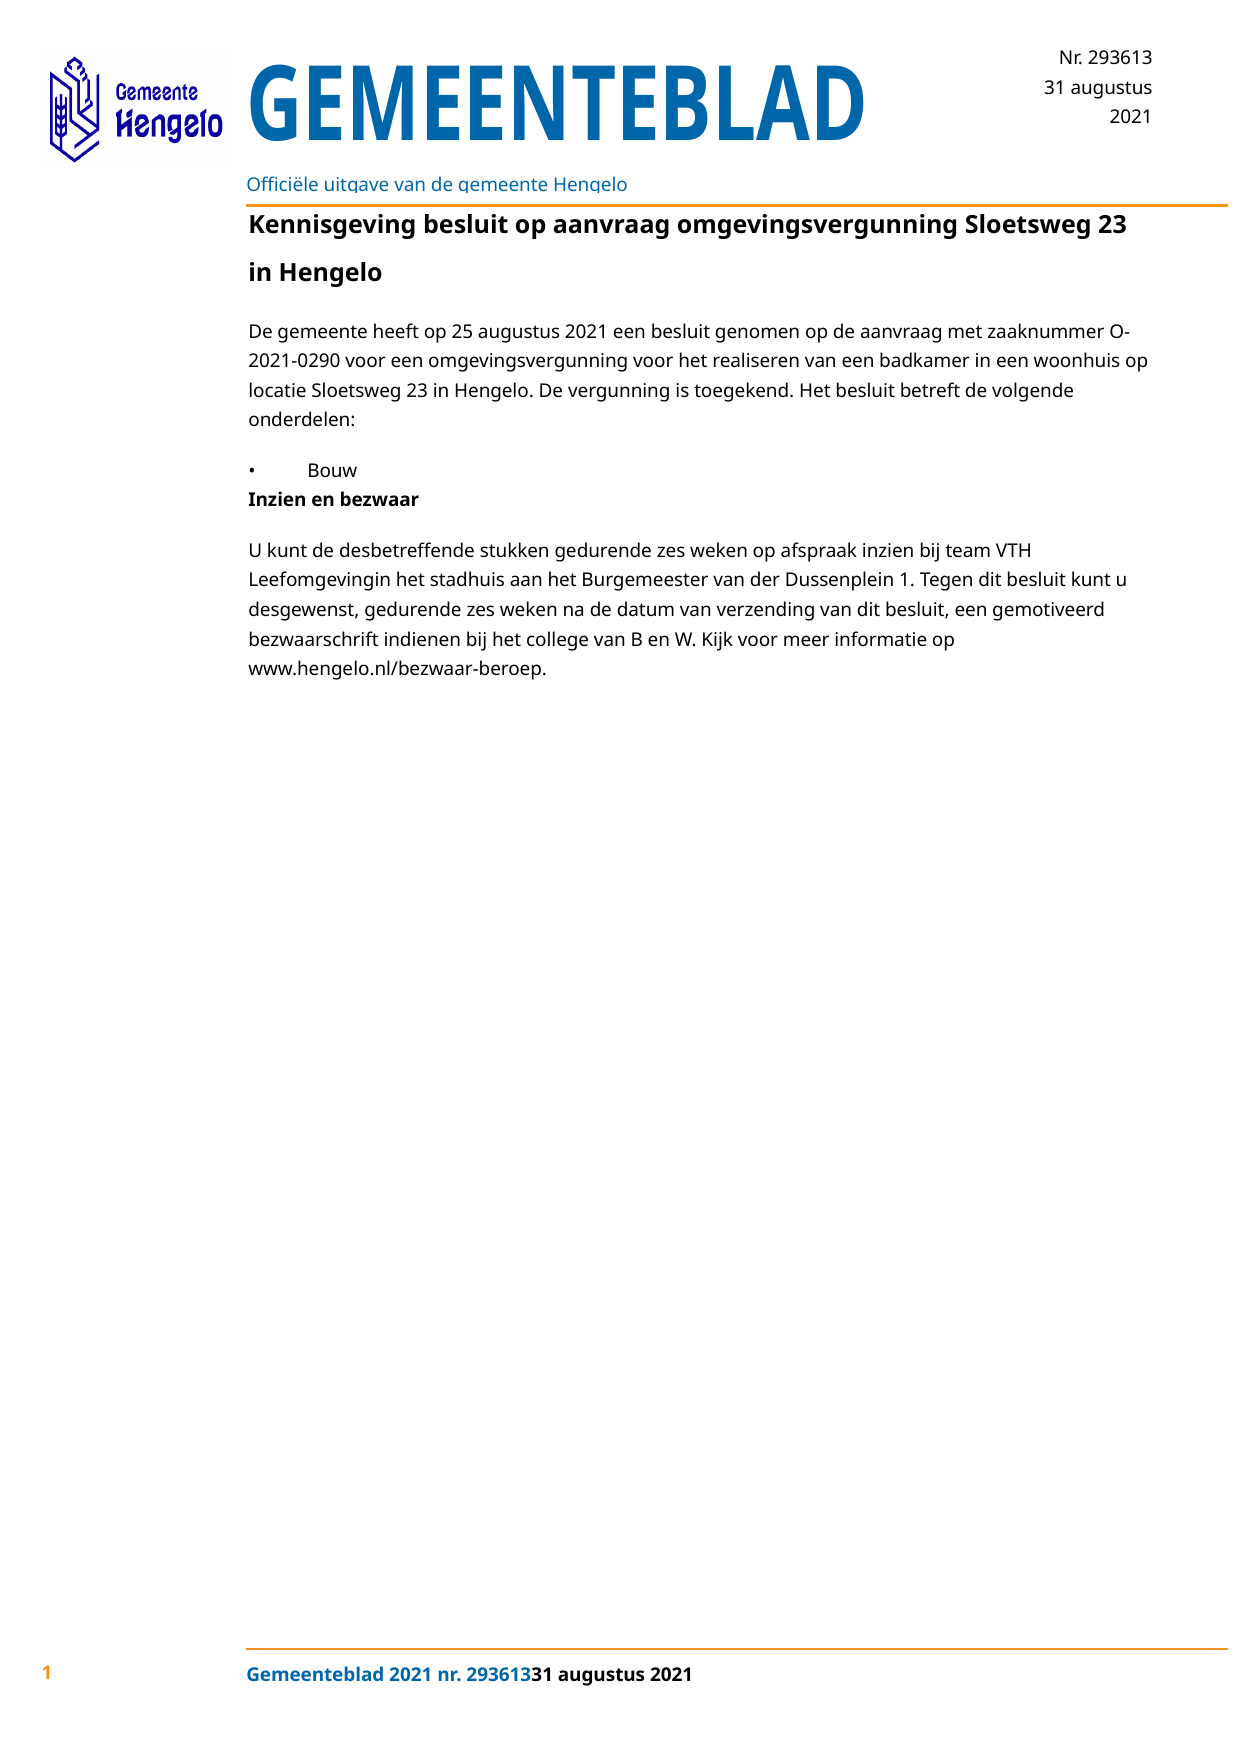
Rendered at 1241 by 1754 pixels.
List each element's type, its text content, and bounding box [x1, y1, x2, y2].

picture [41, 47, 231, 172]
text U kunt de desbetreffende stukken gedurende zes weken op afspraak inzien bij team VTH Leefomgevingin het stadhuis aan het Burgemeester van der Dussenplein 1. Tegen dit besluit kunt u desgewenst, gedurende zes weken na de datum van verzending van dit besluit, een gemotiveerd bezwaarschrift indienen bij het college van B en W. Kijk voor meer informatie op www.hengelo.nl/bezwaar-beroep. [248, 537, 1152, 681]
text Kennisgeving besluit op aanvraag omgevingsvergunning Sloetsweg 23 in Hengelo [248, 207, 1152, 288]
text Inzien en bezwaar [248, 487, 1152, 512]
text De gemeente heeft op 25 augustus 2021 een besluit genomen op de aanvraag met zaaknummer O-2021-0290 voor een omgevingsvergunning voor het realiseren van een badkamer in een woonhuis op locatie Sloetsweg 23 in Hengelo. De vergunning is toegekend. Het besluit betreft de volgende onderdelen: [248, 318, 1152, 432]
list Bouw [248, 457, 1152, 483]
